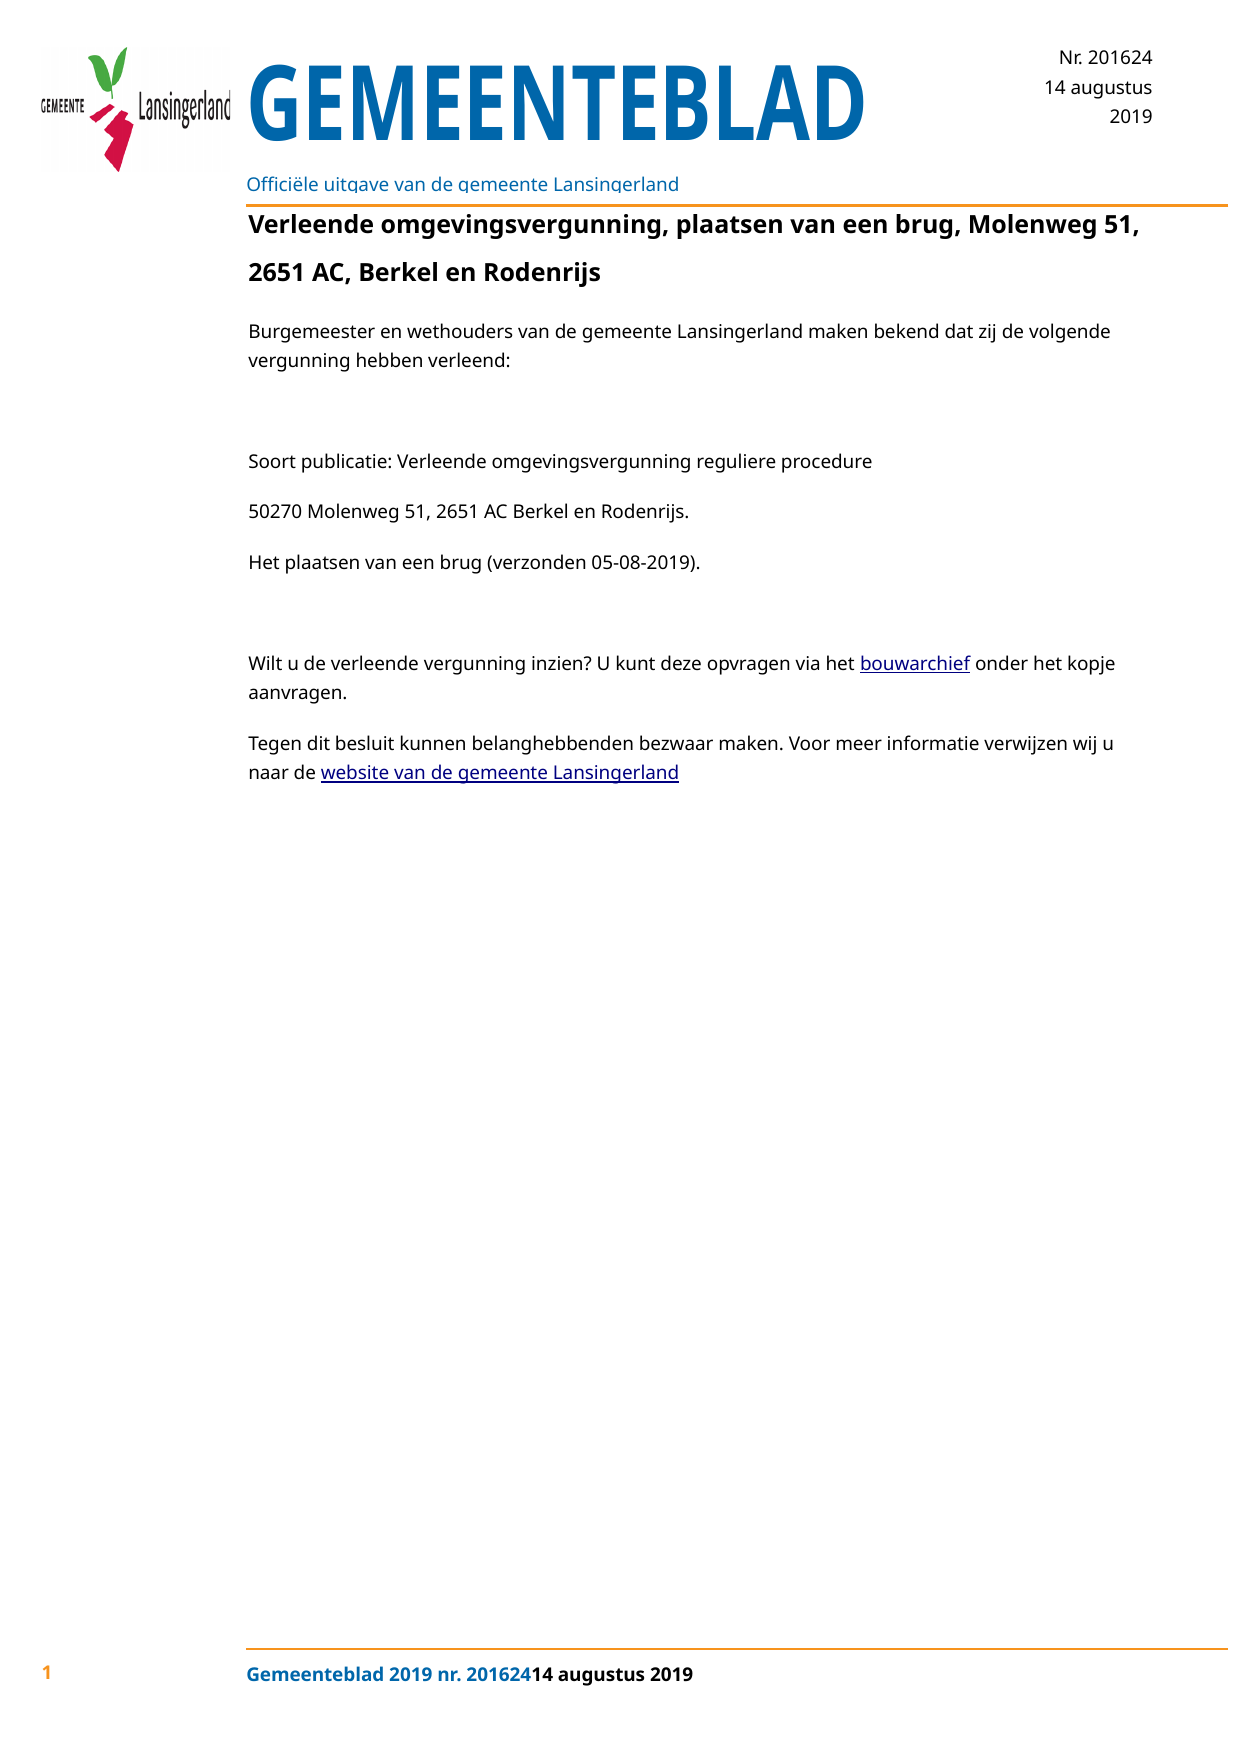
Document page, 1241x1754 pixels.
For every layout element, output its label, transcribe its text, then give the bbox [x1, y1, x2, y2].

picture [41, 47, 231, 172]
text Wilt u de verleende vergunning inzien? U kunt deze opvragen via het bouwarchief onder het kopje aanvragen. [248, 650, 1152, 705]
text 50270 Molenweg 51, 2651 AC Berkel en Rodenrijs. [248, 499, 1152, 524]
text Het plaatsen van een brug (verzonden 05-08-2019). [248, 549, 1152, 575]
text Tegen dit besluit kunnen belanghebbenden bezwaar maken. Voor meer informatie verwijzen wij u naar de website van de gemeente Lansingerland [248, 730, 1152, 785]
text Verleende omgevingsvergunning, plaatsen van een brug, Molenweg 51, 2651 AC, Berkel en Rodenrijs [248, 207, 1152, 288]
text Burgemeester en wethouders van de gemeente Lansingerland maken bekend dat zij de volgende vergunning hebben verleend: [248, 318, 1152, 373]
text Soort publicatie: Verleende omgevingsvergunning reguliere procedure [248, 448, 1152, 474]
